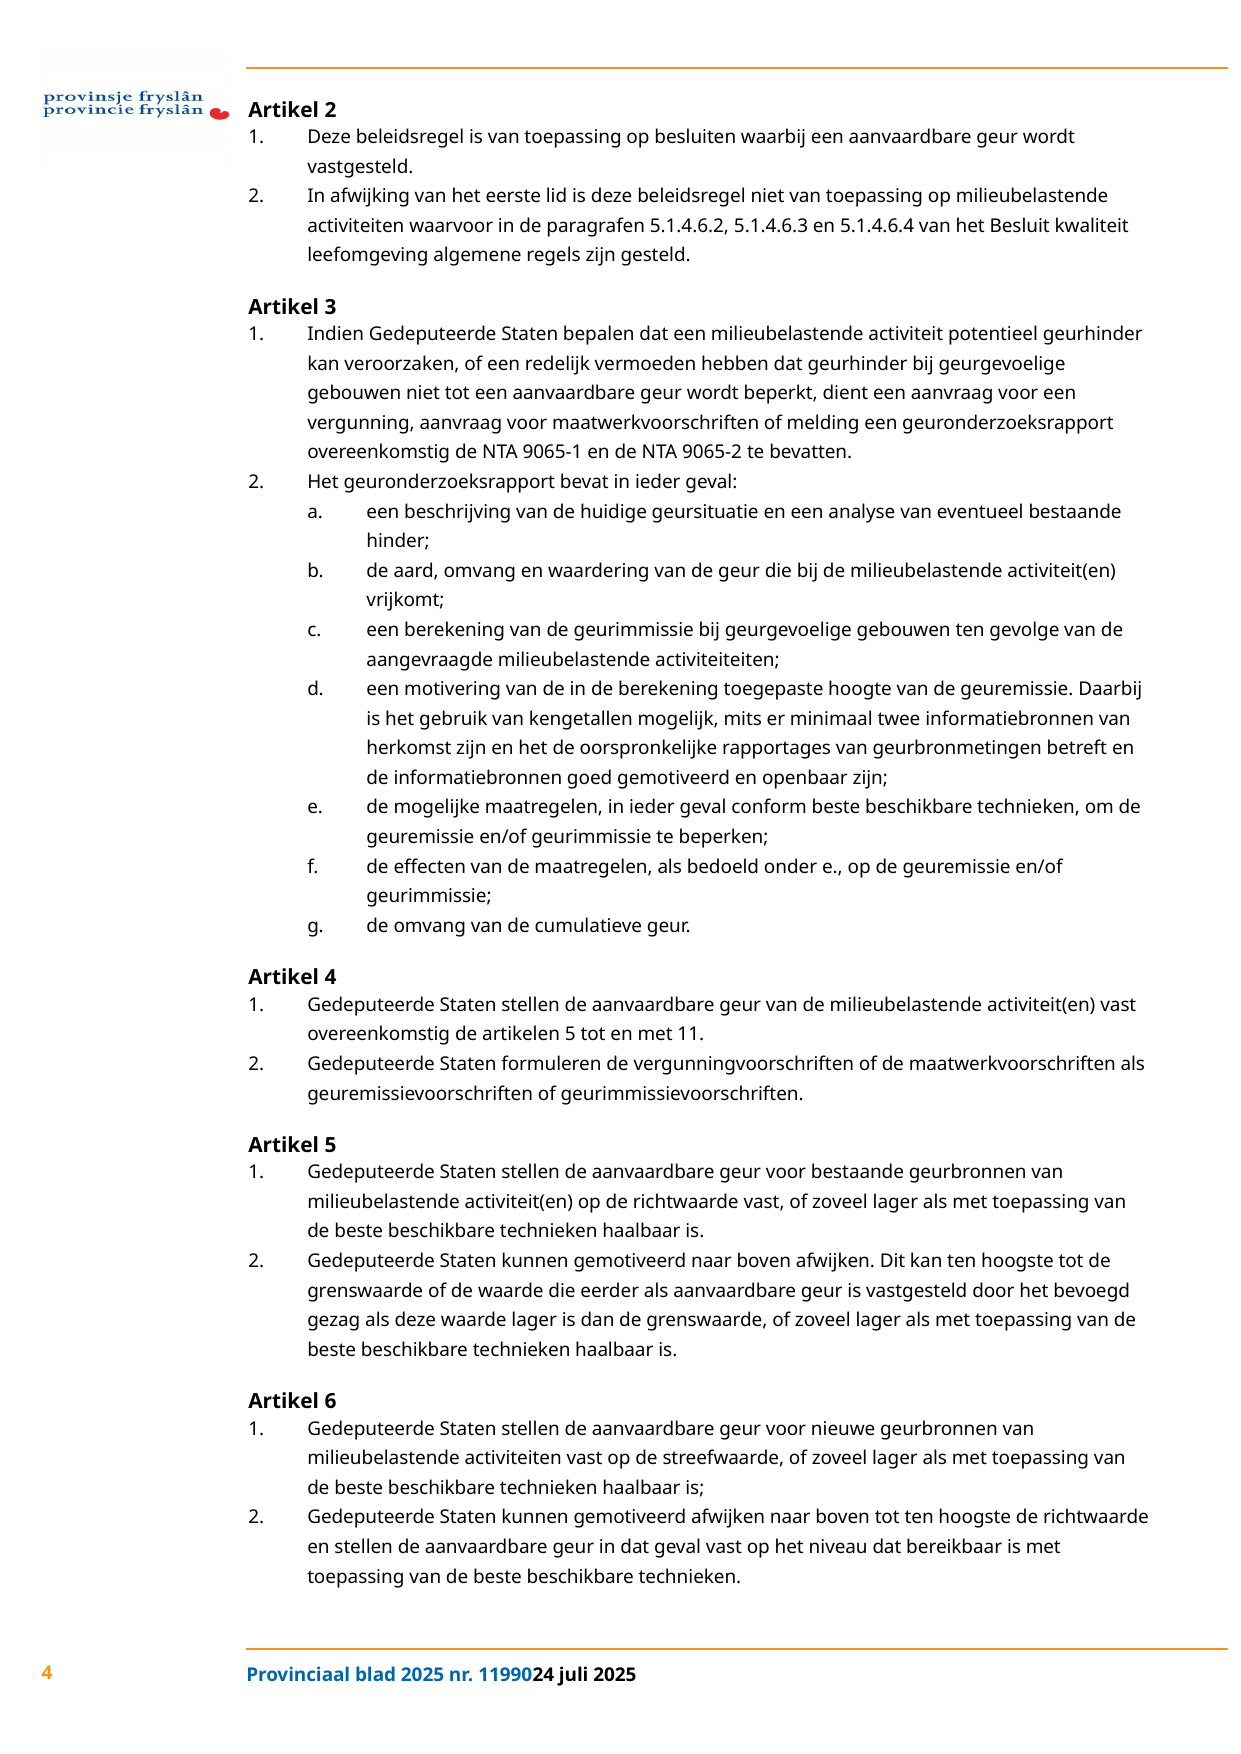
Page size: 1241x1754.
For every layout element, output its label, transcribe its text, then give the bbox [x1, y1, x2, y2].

list een motivering van de in de berekening toegepaste hoogte van de geuremissie. Daarbij is het gebruik van kengetallen mogelijk, mits er minimaal twee informatiebronnen van herkomst zijn en het de oorspronkelijke rapportages van geurbronmetingen betreft en de informatiebronnen goed gemotiveerd en openbaar zijn; [307, 675, 1152, 790]
text Artikel 2 [248, 95, 1152, 123]
list Gedeputeerde Staten formuleren de vergunningvoorschriften of de maatwerkvoorschriften als geuremissievoorschriften of geurimmissievoorschriften. [248, 1050, 1152, 1105]
list Gedeputeerde Staten stellen de aanvaardbare geur voor bestaande geurbronnen van milieubelastende activiteit(en) op de richtwaarde vast, of zoveel lager als met toepassing van de beste beschikbare technieken haalbaar is. [248, 1158, 1152, 1243]
list de omvang van de cumulatieve geur. [307, 912, 1152, 938]
list Het geuronderzoeksrapport bevat in ieder geval: [248, 468, 1152, 494]
text Artikel 3 [248, 292, 1152, 320]
list Gedeputeerde Staten kunnen gemotiveerd afwijken naar boven tot ten hoogste de richtwaarde en stellen de aanvaardbare geur in dat geval vast op het niveau dat bereikbaar is met toepassing van de beste beschikbare technieken. [248, 1504, 1152, 1588]
text Artikel 5 [248, 1130, 1152, 1158]
text Artikel 6 [248, 1386, 1152, 1415]
list een berekening van de geurimmissie bij geurgevoelige gebouwen ten gevolge van de aangevraagde milieubelastende activiteiteiten; [307, 616, 1152, 672]
text Artikel 4 [248, 962, 1152, 991]
list Indien Gedeputeerde Staten bepalen dat een milieubelastende activiteit potentieel geurhinder kan veroorzaken, of een redelijk vermoeden hebben dat geurhinder bij geurgevoelige gebouwen niet tot een aanvaardbare geur wordt beperkt, dient een aanvraag voor een vergunning, aanvraag voor maatwerkvoorschriften of melding een geuronderzoeksrapport overeenkomstig de NTA 9065-1 en de NTA 9065-2 te bevatten. [248, 320, 1152, 464]
list de aard, omvang en waardering van de geur die bij de milieubelastende activiteit(en) vrijkomt; [307, 557, 1152, 612]
list de effecten van de maatregelen, als bedoeld onder e., op de geuremissie en/of geurimmissie; [307, 853, 1152, 908]
list Gedeputeerde Staten stellen de aanvaardbare geur voor nieuwe geurbronnen van milieubelastende activiteiten vast op de streefwaarde, of zoveel lager als met toepassing van de beste beschikbare technieken haalbaar is; [248, 1415, 1152, 1500]
picture [41, 47, 231, 172]
list Gedeputeerde Staten kunnen gemotiveerd naar boven afwijken. Dit kan ten hoogste tot de grenswaarde of de waarde die eerder als aanvaardbare geur is vastgesteld door het bevoegd gezag als deze waarde lager is dan de grenswaarde, of zoveel lager als met toepassing van de beste beschikbare technieken haalbaar is. [248, 1247, 1152, 1362]
list In afwijking van het eerste lid is deze beleidsregel niet van toepassing op milieubelastende activiteiten waarvoor in de paragrafen 5.1.4.6.2, 5.1.4.6.3 en 5.1.4.6.4 van het Besluit kwaliteit leefomgeving algemene regels zijn gesteld. [248, 182, 1152, 267]
list Deze beleidsregel is van toepassing op besluiten waarbij een aanvaardbare geur wordt vastgesteld. [248, 123, 1152, 178]
list Gedeputeerde Staten stellen de aanvaardbare geur van de milieubelastende activiteit(en) vast overeenkomstig de artikelen 5 tot en met 11. [248, 991, 1152, 1046]
list een beschrijving van de huidige geursituatie en een analyse van eventueel bestaande hinder; [307, 498, 1152, 553]
list de mogelijke maatregelen, in ieder geval conform beste beschikbare technieken, om de geuremissie en/of geurimmissie te beperken; [307, 794, 1152, 849]
